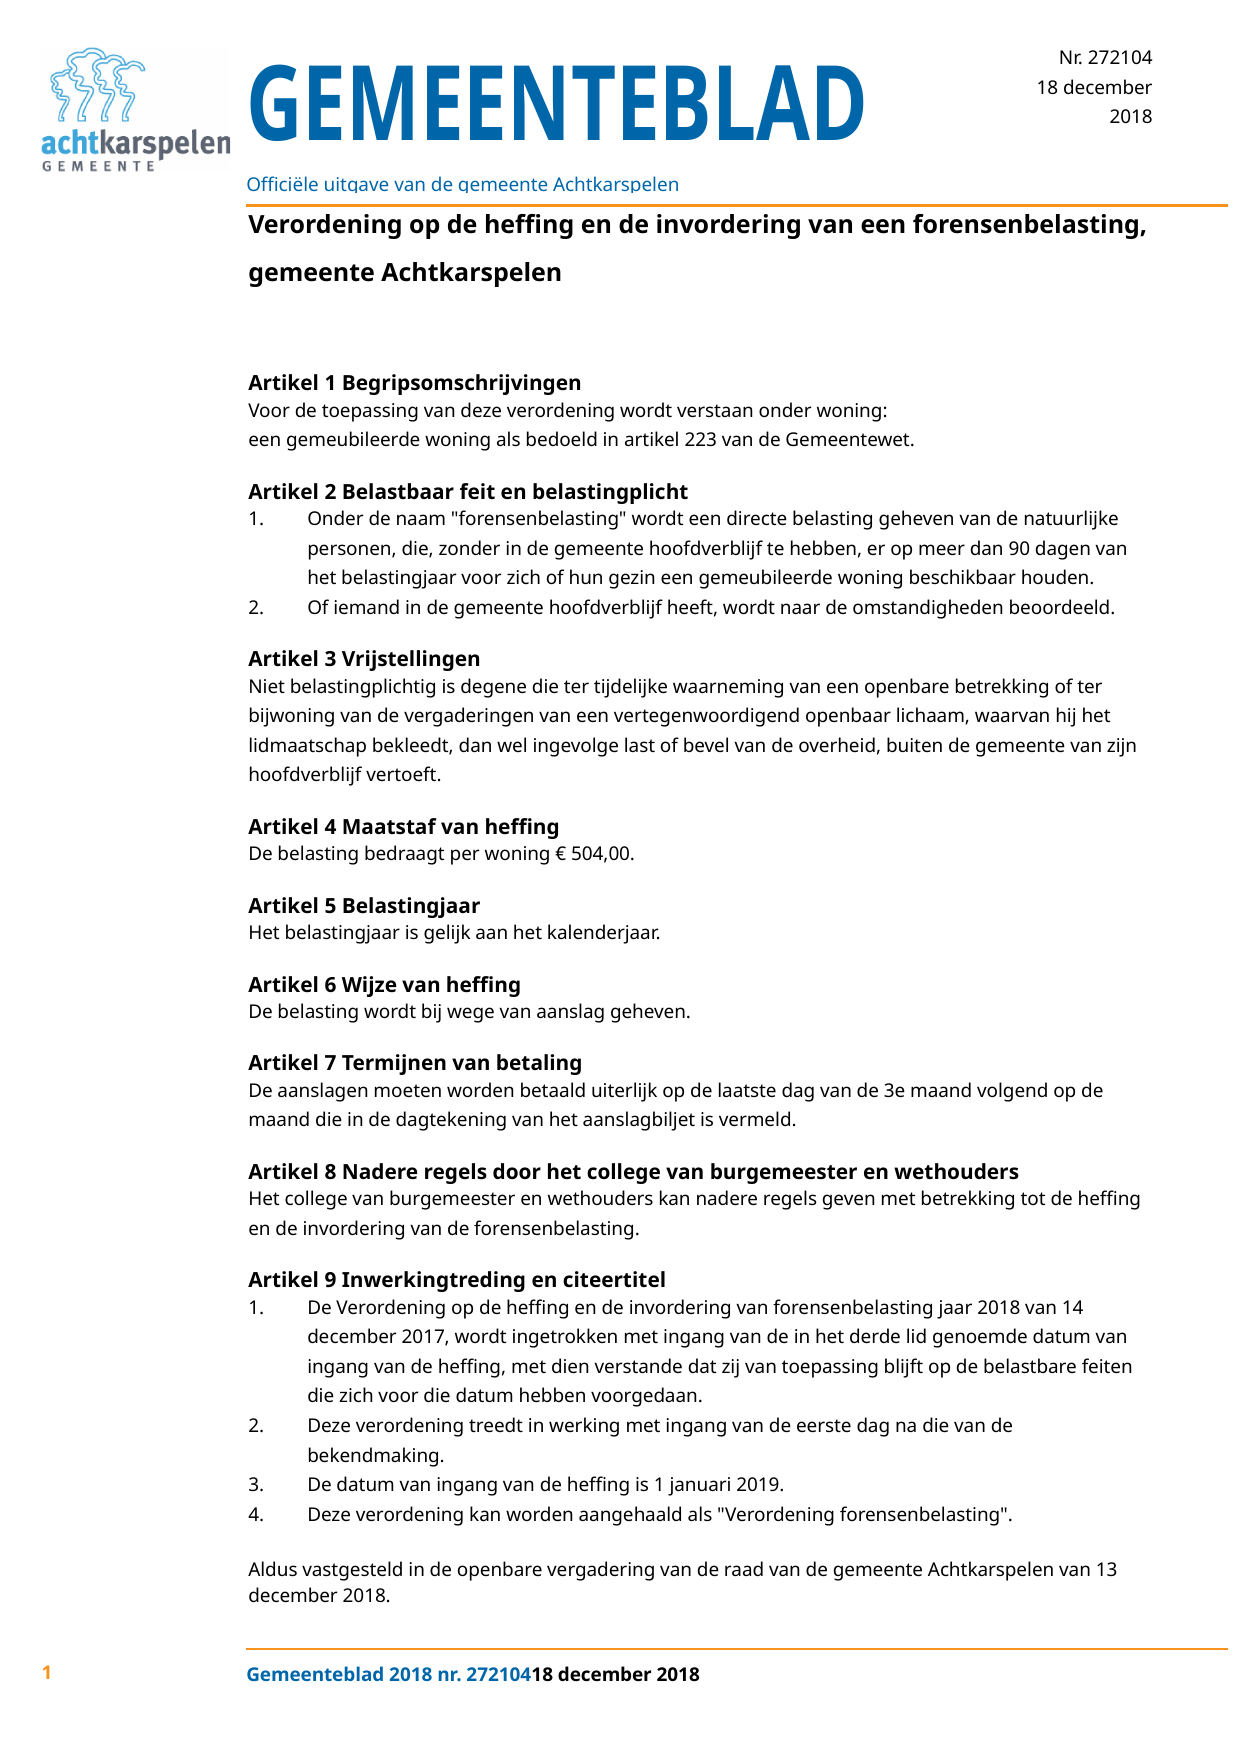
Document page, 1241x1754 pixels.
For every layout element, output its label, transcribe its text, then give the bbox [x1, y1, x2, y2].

text De belasting bedraagt per woning € 504,00. [248, 840, 1152, 866]
text Artikel 3 Vrijstellingen [248, 644, 1152, 673]
text De belasting wordt bij wege van aanslag geheven. [248, 998, 1152, 1024]
text Artikel 2 Belastbaar feit en belastingplicht [248, 477, 1152, 505]
text Artikel 9 Inwerkingtreding en citeertitel [248, 1265, 1152, 1294]
text Artikel 8 Nadere regels door het college van burgemeester en wethouders [248, 1157, 1152, 1185]
list De Verordening op de heffing en de invordering van forensenbelasting jaar 2018 van 14 december 2017, wordt ingetrokken met ingang van de in het derde lid genoemde datum van ingang van de heffing, met dien verstande dat zij van toepassing blijft op de belastbare feiten die zich voor die datum hebben voorgedaan. [248, 1294, 1152, 1408]
text Het college van burgemeester en wethouders kan nadere regels geven met betrekking tot de heffing en de invordering van de forensenbelasting. [248, 1185, 1152, 1241]
text Artikel 6 Wijze van heffing [248, 970, 1152, 998]
list Deze verordening treedt in werking met ingang van de eerste dag na die van de bekendmaking. [248, 1412, 1152, 1467]
text Artikel 4 Maatstaf van heffing [248, 812, 1152, 840]
text Artikel 7 Termijnen van betaling [248, 1048, 1152, 1077]
list De datum van ingang van de heffing is 1 januari 2019. [248, 1471, 1152, 1497]
list Of iemand in de gemeente hoofdverblijf heeft, wordt naar de omstandigheden beoordeeld. [248, 594, 1152, 620]
picture [41, 47, 231, 172]
text een gemeubileerde woning als bedoeld in artikel 223 van de Gemeentewet. [248, 426, 1152, 452]
list Deze verordening kan worden aangehaald als "Verordening forensenbelasting". [248, 1501, 1152, 1527]
text De aanslagen moeten worden betaald uiterlijk op de laatste dag van de 3e maand volgend op de maand die in de dagtekening van het aanslagbiljet is vermeld. [248, 1077, 1152, 1132]
text Niet belastingplichtig is degene die ter tijdelijke waarneming van een openbare betrekking of ter bijwoning van de vergaderingen van een vertegenwoordigend openbaar lichaam, waarvan hij het lidmaatschap bekleedt, dan wel ingevolge last of bevel van de overheid, buiten de gemeente van zijn hoofdverblijf vertoeft. [248, 673, 1152, 787]
text Verordening op de heffing en de invordering van een forensenbelasting, gemeente Achtkarspelen [248, 207, 1152, 288]
text Artikel 1 Begripsomschrijvingen [248, 368, 1152, 397]
text Artikel 5 Belastingjaar [248, 891, 1152, 919]
list Onder de naam "forensenbelasting" wordt een directe belasting geheven van de natuurlijke personen, die, zonder in de gemeente hoofdverblijf te hebben, er op meer dan 90 dagen van het belastingjaar voor zich of hun gezin een gemeubileerde woning beschikbaar houden. [248, 505, 1152, 590]
text Voor de toepassing van deze verordening wordt verstaan onder woning: [248, 397, 1152, 422]
text Aldus vastgesteld in de openbare vergadering van de raad van de gemeente Achtkarspelen van 13 december 2018. [248, 1556, 1152, 1608]
text Het belastingjaar is gelijk aan het kalenderjaar. [248, 919, 1152, 945]
